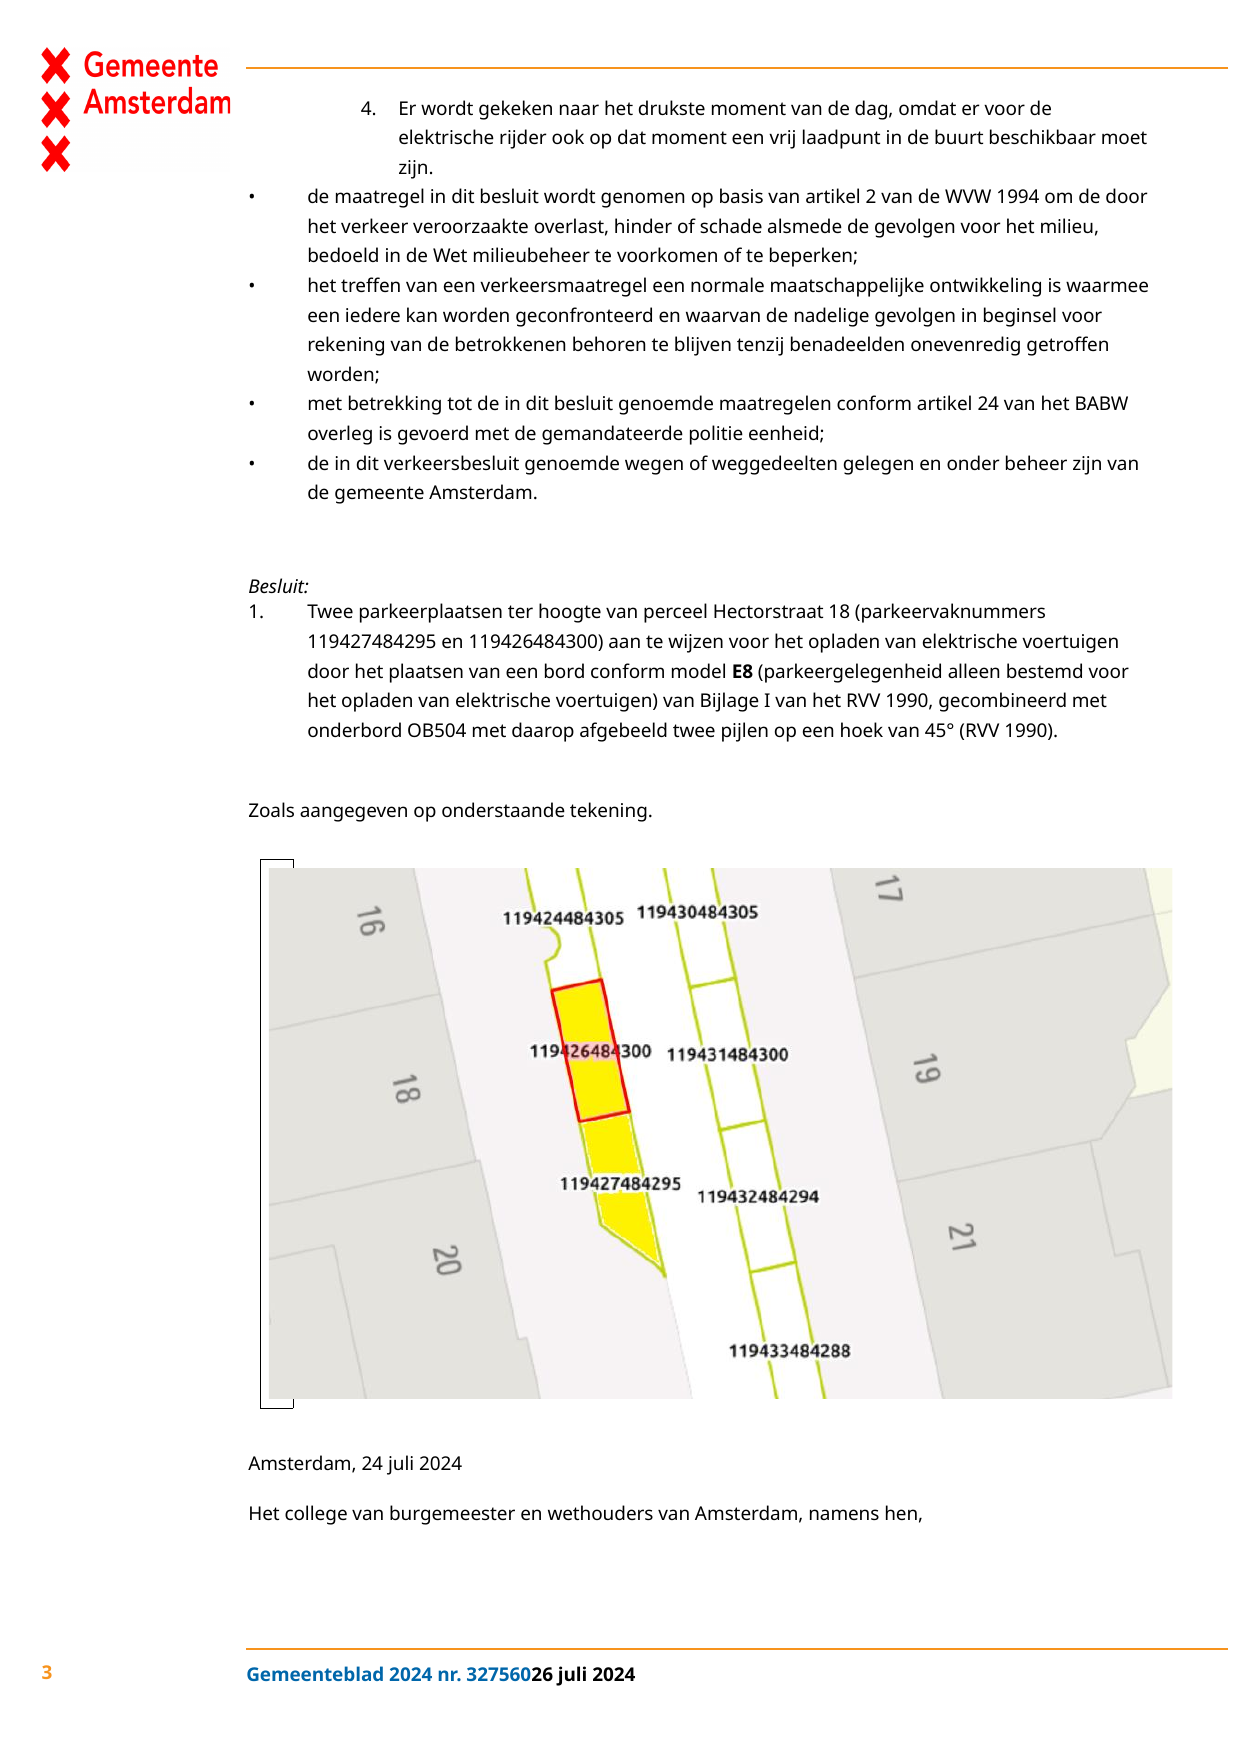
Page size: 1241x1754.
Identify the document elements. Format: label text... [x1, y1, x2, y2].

text Besluit: [248, 573, 1152, 599]
picture [41, 47, 231, 172]
text Zoals aangegeven op onderstaande tekening. [248, 797, 1152, 823]
list de in dit verkeersbesluit genoemde wegen of weggedeelten gelegen en onder beheer zijn van de gemeente Amsterdam. [248, 450, 1152, 505]
list het treffen van een verkeersmaatregel een normale maatschappelijke ontwikkeling is waarmee een iedere kan worden geconfronteerd en waarvan de nadelige gevolgen in beginsel voor rekening van de betrokkenen behoren te blijven tenzij benadeelden onevenredig getroffen worden; [248, 272, 1152, 387]
text Het college van burgemeester en wethouders van Amsterdam, namens hen, [248, 1501, 1152, 1526]
list Er wordt gekeken naar het drukste moment van de dag, omdat er voor de elektrische rijder ook op dat moment een vrij laadpunt in de buurt beschikbaar moet zijn. [361, 95, 1152, 180]
list de maatregel in dit besluit wordt genomen op basis van artikel 2 van de WVW 1994 om de door het verkeer veroorzaakte overlast, hinder of schade alsmede de gevolgen voor het milieu, bedoeld in de Wet milieubeheer te voorkomen of te beperken; [248, 183, 1152, 268]
list Twee parkeerplaatsen ter hoogte van perceel Hectorstraat 18 (parkeervaknummers 119427484295 en 119426484300) aan te wijzen voor het opladen van elektrische voertuigen door het plaatsen van een bord conform model E8 (parkeergelegenheid alleen bestemd voor het opladen van elektrische voertuigen) van Bijlage I van het RVV 1990, gecombineerd met onderbord OB504 met daarop afgebeeld twee pijlen op een hoek van 45° (RVV 1990). [248, 599, 1152, 743]
text Amsterdam, 24 juli 2024 [248, 1450, 1152, 1476]
list met betrekking tot de in dit besluit genoemde maatregelen conform artikel 24 van het BABW overleg is gevoerd met de gemandateerde politie eenheid; [248, 391, 1152, 446]
picture [268, 868, 1173, 1399]
